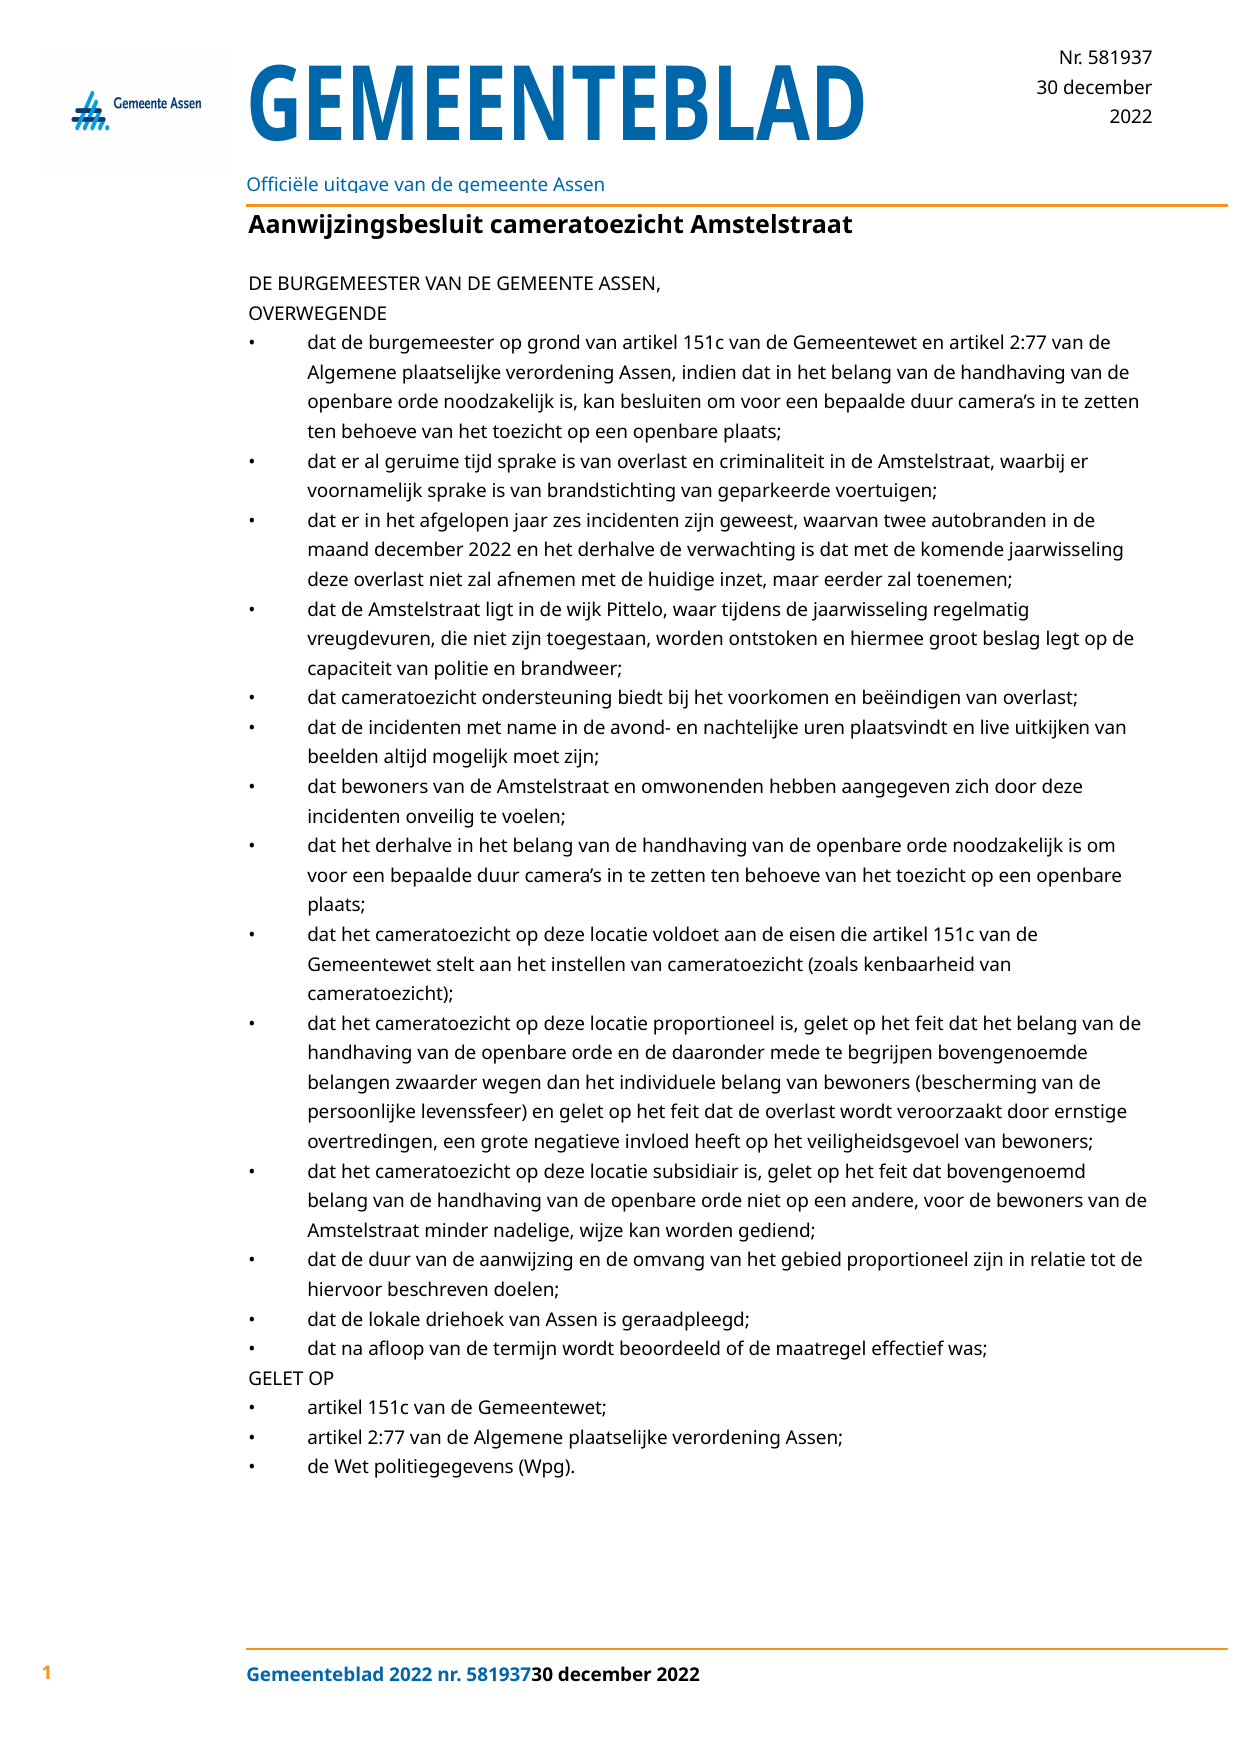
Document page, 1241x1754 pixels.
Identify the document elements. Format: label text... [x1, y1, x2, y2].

list dat na afloop van de termijn wordt beoordeeld of de maatregel effectief was; [248, 1335, 1152, 1361]
list de Wet politiegegevens (Wpg). [248, 1454, 1152, 1479]
list dat de Amstelstraat ligt in de wijk Pittelo, waar tijdens de jaarwisseling regelmatig vreugdevuren, die niet zijn toegestaan, worden ontstoken en hiermee groot beslag legt op de capaciteit van politie en brandweer; [248, 596, 1152, 681]
text DE BURGEMEESTER VAN DE GEMEENTE ASSEN, [248, 270, 1152, 296]
text Aanwijzingsbesluit cameratoezicht Amstelstraat [248, 207, 1152, 241]
list dat bewoners van de Amstelstraat en omwonenden hebben aangegeven zich door deze incidenten onveilig te voelen; [248, 773, 1152, 828]
list dat de incidenten met name in de avond- en nachtelijke uren plaatsvindt en live uitkijken van beelden altijd mogelijk moet zijn; [248, 714, 1152, 769]
list dat het cameratoezicht op deze locatie subsidiair is, gelet op het feit dat bovengenoemd belang van de handhaving van de openbare orde niet op een andere, voor de bewoners van de Amstelstraat minder nadelige, wijze kan worden gediend; [248, 1158, 1152, 1243]
list dat er in het afgelopen jaar zes incidenten zijn geweest, waarvan twee autobranden in de maand december 2022 en het derhalve de verwachting is dat met de komende jaarwisseling deze overlast niet zal afnemen met de huidige inzet, maar eerder zal toenemen; [248, 507, 1152, 592]
list dat de duur van de aanwijzing en de omvang van het gebied proportioneel zijn in relatie tot de hiervoor beschreven doelen; [248, 1247, 1152, 1302]
list dat er al geruime tijd sprake is van overlast en criminaliteit in de Amstelstraat, waarbij er voornamelijk sprake is van brandstichting van geparkeerde voertuigen; [248, 448, 1152, 503]
list dat cameratoezicht ondersteuning biedt bij het voorkomen en beëindigen van overlast; [248, 684, 1152, 710]
list dat het derhalve in het belang van de handhaving van de openbare orde noodzakelijk is om voor een bepaalde duur camera’s in te zetten ten behoeve van het toezicht op een openbare plaats; [248, 832, 1152, 917]
text OVERWEGENDE [248, 300, 1152, 326]
list artikel 151c van de Gemeentewet; [248, 1394, 1152, 1420]
list dat de burgemeester op grond van artikel 151c van de Gemeentewet en artikel 2:77 van de Algemene plaatselijke verordening Assen, indien dat in het belang van de handhaving van de openbare orde noodzakelijk is, kan besluiten om voor een bepaalde duur camera’s in te zetten ten behoeve van het toezicht op een openbare plaats; [248, 329, 1152, 444]
list dat het cameratoezicht op deze locatie proportioneel is, gelet op het feit dat het belang van de handhaving van de openbare orde en de daaronder mede te begrijpen bovengenoemde belangen zwaarder wegen dan het individuele belang van bewoners (bescherming van de persoonlijke levenssfeer) en gelet op het feit dat de overlast wordt veroorzaakt door ernstige overtredingen, een grote negatieve invloed heeft op het veiligheidsgevoel van bewoners; [248, 1010, 1152, 1154]
list dat de lokale driehoek van Assen is geraadpleegd; [248, 1306, 1152, 1331]
list artikel 2:77 van de Algemene plaatselijke verordening Assen; [248, 1424, 1152, 1450]
text GELET OP [248, 1365, 1152, 1391]
list dat het cameratoezicht op deze locatie voldoet aan de eisen die artikel 151c van de Gemeentewet stelt aan het instellen van cameratoezicht (zoals kenbaarheid van cameratoezicht); [248, 921, 1152, 1006]
picture [41, 47, 231, 172]
